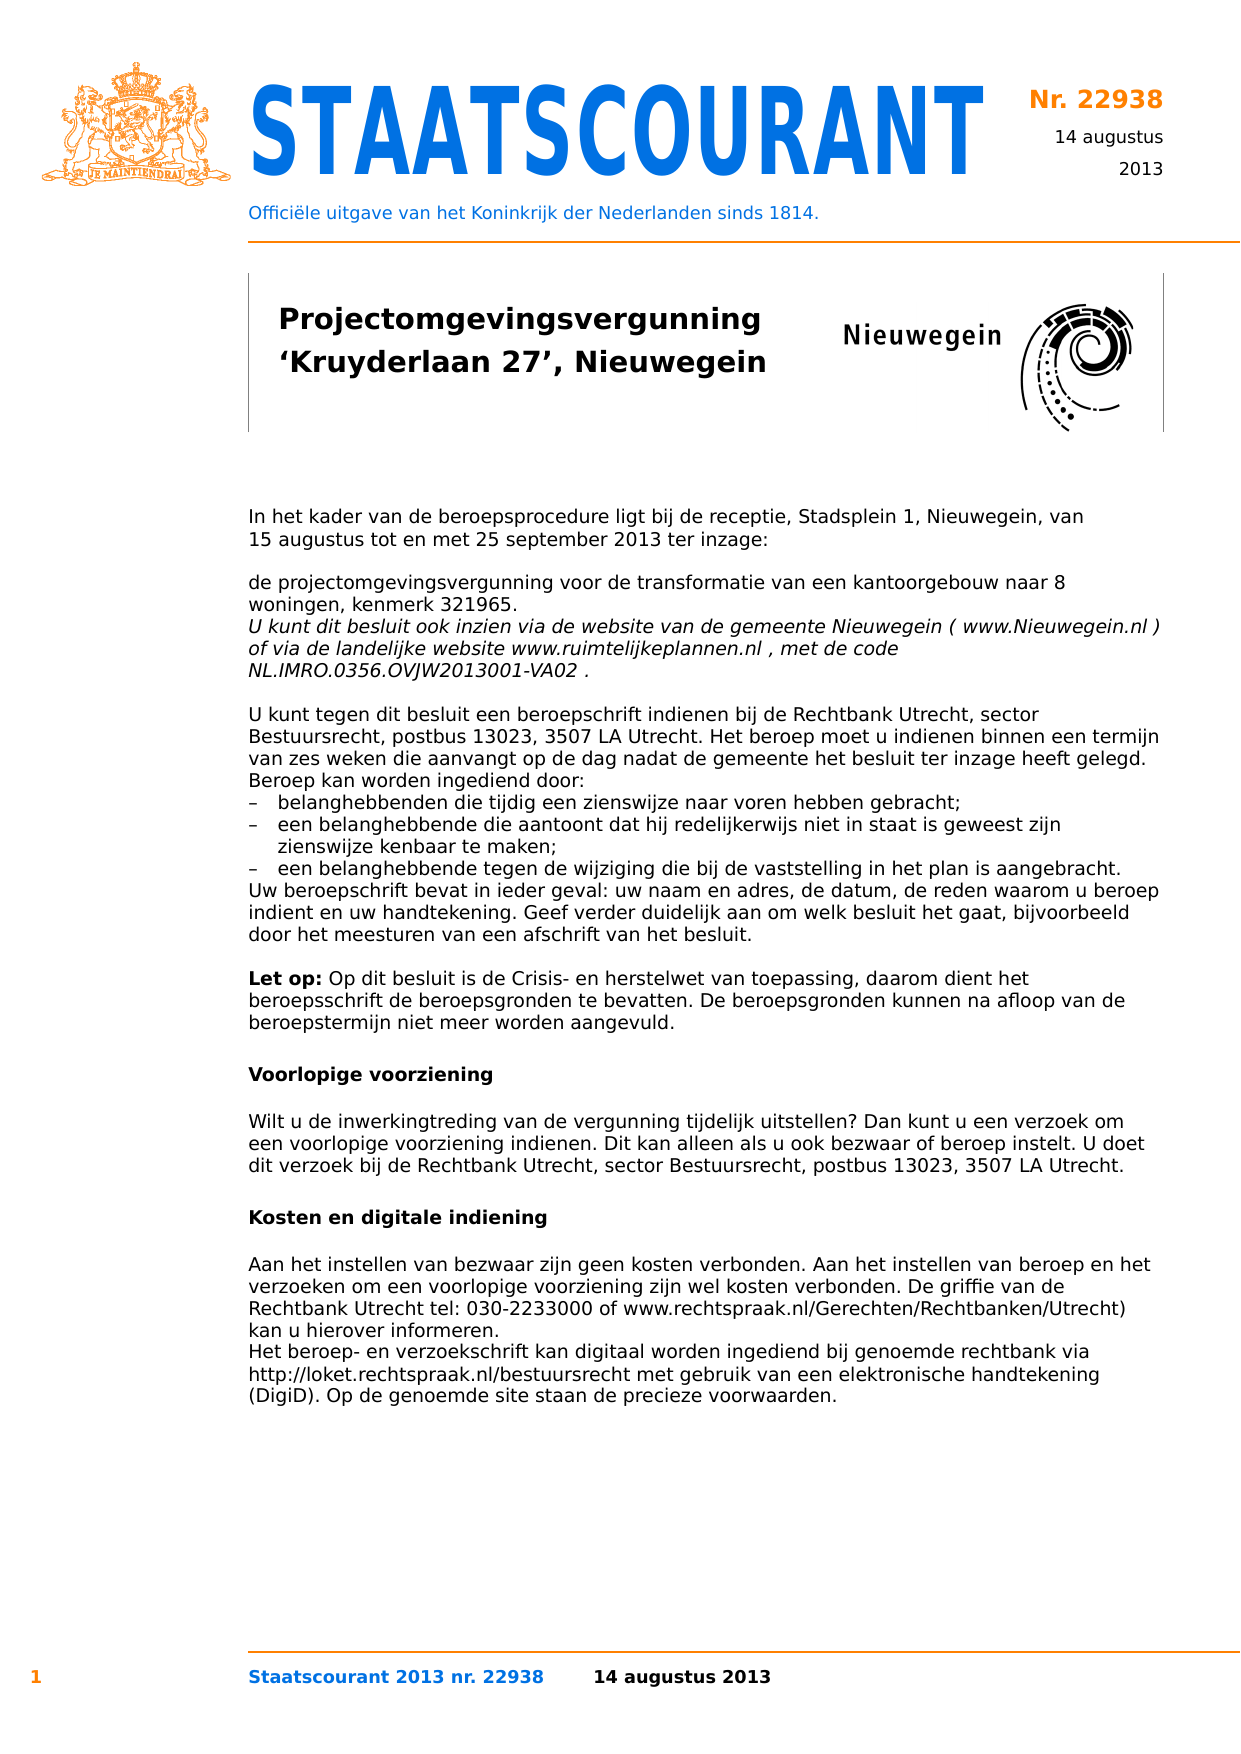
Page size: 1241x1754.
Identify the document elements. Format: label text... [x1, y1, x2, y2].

text Wilt u de inwerkingtreding van de vergunning tijdelijk uitstellen? Dan kunt u een verzoek om een voorlopige voorziening indienen. Dit kan alleen als u ook bezwaar of beroep instelt. U doet dit verzoek bij de Rechtbank Utrecht, sector Bestuursrecht, postbus 13023, 3507 LA Utrecht. [248, 1111, 1163, 1177]
text Aan het instellen van bezwaar zijn geen kosten verbonden. Aan het instellen van beroep en het verzoeken om een voorlopige voorziening zijn wel kosten verbonden. De griffie van de Rechtbank Utrecht tel: 030-2233000 of www.rechtspraak.nl/Gerechten/Rechtbanken/Utrecht) kan u hierover informeren. [248, 1253, 1163, 1341]
picture [41, 62, 231, 186]
table_cell Officiële uitgave van het Koninkrijk der Nederlanden sinds 1814. [248, 203, 1240, 241]
text U kunt tegen dit besluit een beroepschrift indienen bij de Rechtbank Utrecht, sector Bestuursrecht, postbus 13023, 3507 LA Utrecht. Het beroep moet u indienen binnen een termijn van zes weken die aanvangt op de dag nadat de gemeente het besluit ter inzage heeft gelegd. Beroep kan worden ingediend door: [248, 704, 1163, 792]
text In het kader van de beroepsprocedure ligt bij de receptie, Stadsplein 1, Nieuwegein, van 15 augustus tot en met 25 september 2013 ter inzage: [248, 506, 1163, 550]
text Uw beroepschrift bevat in ieder geval: uw naam en adres, de datum, de reden waarom u beroep indient en uw handtekening. Geef verder duidelijk aan om welk besluit het gaat, bijvoorbeeld door het meesturen van een afschrift van het besluit. [248, 880, 1163, 946]
table_header [25, 62, 248, 241]
text Het beroep- en verzoekschrift kan digitaal worden ingediend bij genoemde rechtbank via http://loket.rechtspraak.nl/bestuursrecht met gebruik van een elektronische handtekening (DigiD). Op de genoemde site staan de precieze voorwaarden. [248, 1341, 1163, 1407]
picture [844, 302, 1134, 433]
table_header Nr. 22938 [998, 62, 1240, 121]
subtitle Kosten en digitale indiening [248, 1207, 1163, 1228]
subtitle Projectomgevingsvergunning ‘Kruyderlaan 27’, Nieuwegein [249, 273, 1163, 432]
text Let op: Op dit besluit is de Crisis- en herstelwet van toepassing, daarom dient het beroepsschrift de beroepsgronden te bevatten. De beroepsgronden kunnen na afloop van de beroepstermijn niet meer worden aangevuld. [248, 968, 1163, 1034]
text – een belanghebbende die aantoont dat hij redelijkerwijs niet in staat is geweest zijn zienswijze kenbaar te maken; [248, 814, 1163, 858]
text de projectomgevingsvergunning voor de transformatie van een kantoorgebouw naar 8 woningen, kenmerk 321965. [248, 572, 1163, 616]
text U kunt dit besluit ook inzien via de website van de gemeente Nieuwegein ( www.Nieuwegein.nl ) of via de landelijke website www.ruimtelijkeplannen.nl , met de code NL.IMRO.0356.OVJW2013001-VA02 . [248, 616, 1163, 682]
text – belanghebbenden die tijdig een zienswijze naar voren hebben gebracht; [248, 792, 1163, 814]
subtitle Voorlopige voorziening [248, 1064, 1163, 1086]
table_header STAATSCOURANT [248, 62, 998, 203]
text – een belanghebbende tegen de wijziging die bij de vaststelling in het plan is aangebracht. [248, 858, 1163, 880]
table_cell 2013 [998, 153, 1240, 203]
table_cell 14 augustus [998, 121, 1240, 153]
